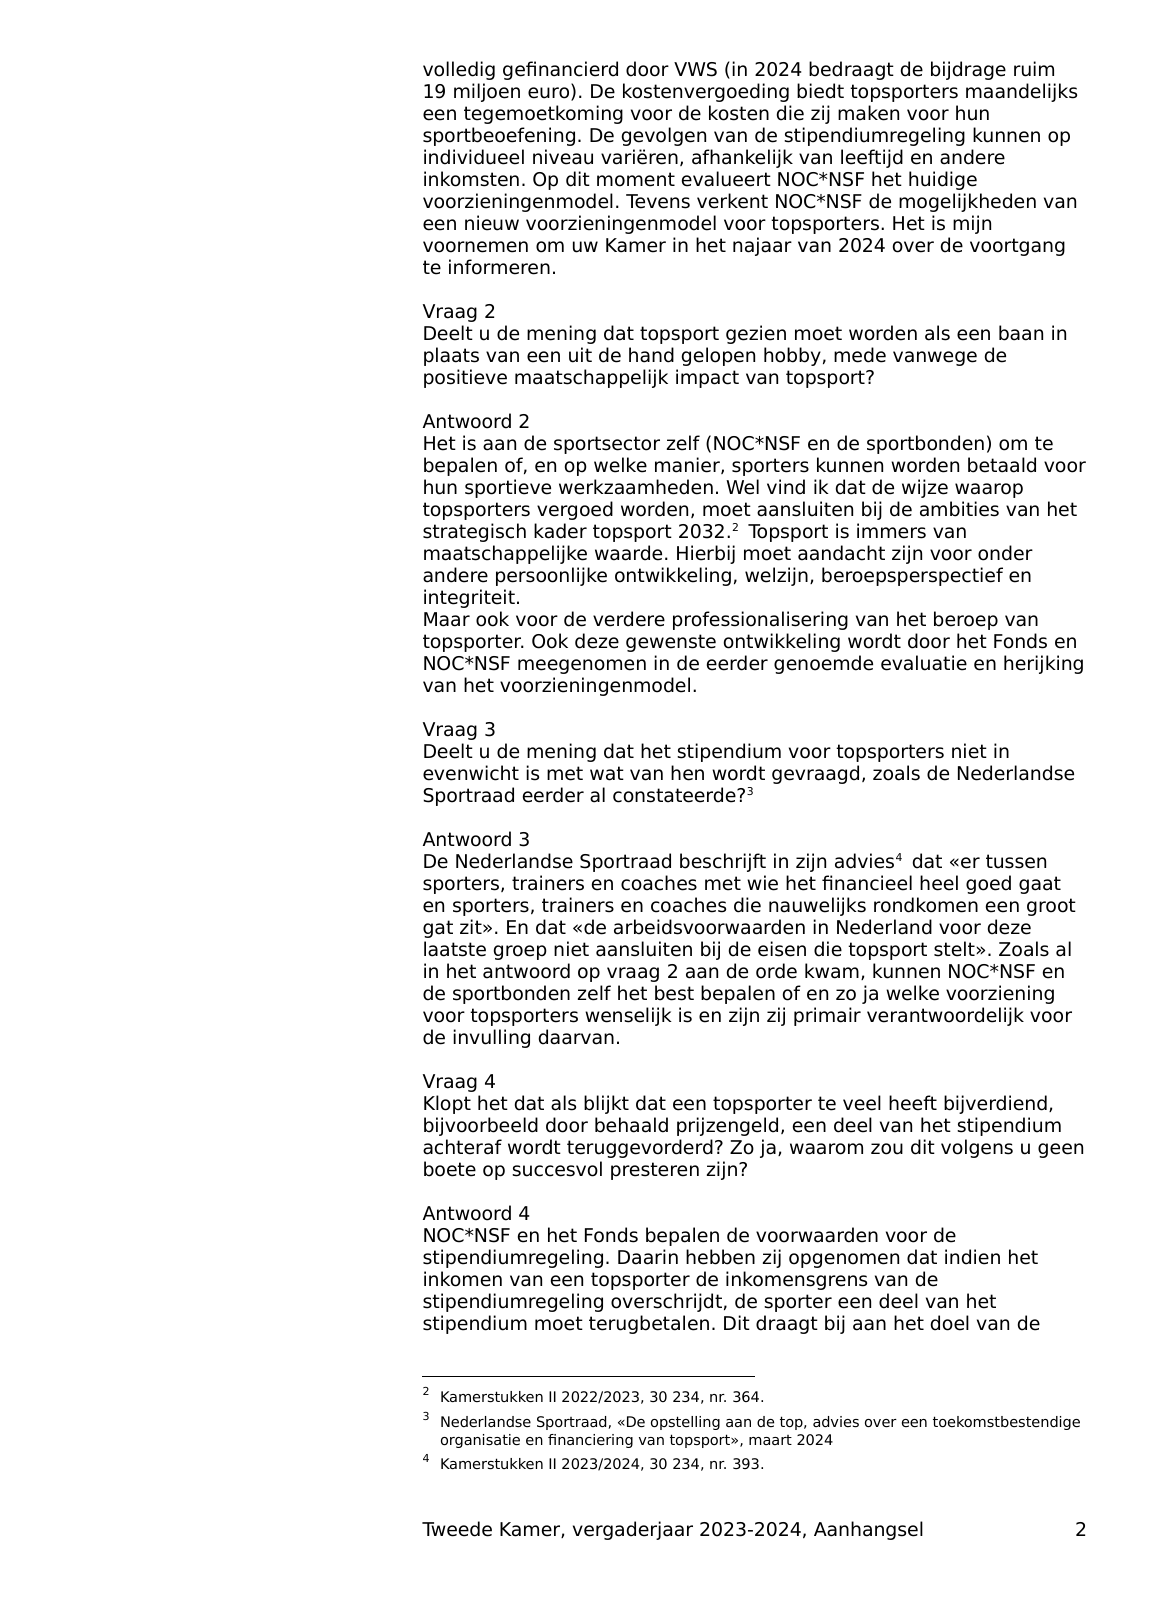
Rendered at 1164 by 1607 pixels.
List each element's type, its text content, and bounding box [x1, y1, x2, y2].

text Vraag 2 [422, 301, 1087, 323]
text Maar ook voor de verdere professionalisering van het beroep van topsporter. Ook deze gewenste ontwikkeling wordt door het Fonds en NOC*NSF meegenomen in de eerder genoemde evaluatie en herijking van het voorzieningenmodel. [422, 609, 1087, 697]
text De Nederlandse Sportraad beschrijft in zijn advies dat «er tussen sporters, trainers en coaches met wie het financieel heel goed gaat en sporters, trainers en coaches die nauwelijks rondkomen een groot gat zit». En dat «de arbeidsvoorwaarden in Nederland voor deze laatste groep niet aansluiten bij de eisen die topsport stelt». Zoals al in het antwoord op vraag 2 aan de orde kwam, kunnen NOC*NSF en de sportbonden zelf het best bepalen of en zo ja welke voorziening voor topsporters wenselijk is en zijn zij primair verantwoordelijk voor de invulling daarvan. [422, 851, 1087, 1049]
text Klopt het dat als blijkt dat een topsporter te veel heeft bijverdiend, bijvoorbeeld door behaald prijzengeld, een deel van het stipendium achteraf wordt teruggevorderd? Zo ja, waarom zou dit volgens u geen boete op succesvol presteren zijn? [422, 1093, 1087, 1181]
text Antwoord 4 [422, 1203, 1087, 1225]
text Kamerstukken II 2023/2024, 30 234, nr. 393. [422, 1452, 1087, 1474]
text Vraag 3 [422, 719, 1087, 741]
text Het is aan de sportsector zelf (NOC*NSF en de sportbonden) om te bepalen of, en op welke manier, sporters kunnen worden betaald voor hun sportieve werkzaamheden. Wel vind ik dat de wijze waarop topsporters vergoed worden, moet aansluiten bij de ambities van het strategisch kader topsport 2032. Topsport is immers van maatschappelijke waarde. Hierbij moet aandacht zijn voor onder andere persoonlijke ontwikkeling, welzijn, beroepsperspectief en integriteit. [422, 433, 1087, 609]
text NOC*NSF en het Fonds bepalen de voorwaarden voor de stipendiumregeling. Daarin hebben zij opgenomen dat indien het inkomen van een topsporter de inkomensgrens van de stipendiumregeling overschrijdt, de sporter een deel van het stipendium moet terugbetalen. Dit draagt bij aan het doel van de [422, 1225, 1087, 1335]
text Vraag 4 [422, 1071, 1087, 1093]
text Antwoord 2 [422, 411, 1087, 433]
text Kamerstukken II 2022/2023, 30 234, nr. 364. [422, 1385, 1087, 1407]
text volledig gefinancierd door VWS (in 2024 bedraagt de bijdrage ruim 19 miljoen euro). De kostenvergoeding biedt topsporters maandelijks een tegemoetkoming voor de kosten die zij maken voor hun sportbeoefening. De gevolgen van de stipendiumregeling kunnen op individueel niveau variëren, afhankelijk van leeftijd en andere inkomsten. Op dit moment evalueert NOC*NSF het huidige voorzieningenmodel. Tevens verkent NOC*NSF de mogelijkheden van een nieuw voorzieningenmodel voor topsporters. Het is mijn voornemen om uw Kamer in het najaar van 2024 over de voortgang te informeren. [422, 59, 1087, 279]
text Deelt u de mening dat topsport gezien moet worden als een baan in plaats van een uit de hand gelopen hobby, mede vanwege de positieve maatschappelijk impact van topsport? [422, 323, 1087, 389]
text Nederlandse Sportraad, «De opstelling aan de top, advies over een toekomstbestendige organisatie en financiering van topsport», maart 2024 [422, 1410, 1087, 1449]
text Deelt u de mening dat het stipendium voor topsporters niet in evenwicht is met wat van hen wordt gevraagd, zoals de Nederlandse Sportraad eerder al constateerde? [422, 741, 1087, 807]
text Antwoord 3 [422, 829, 1087, 851]
